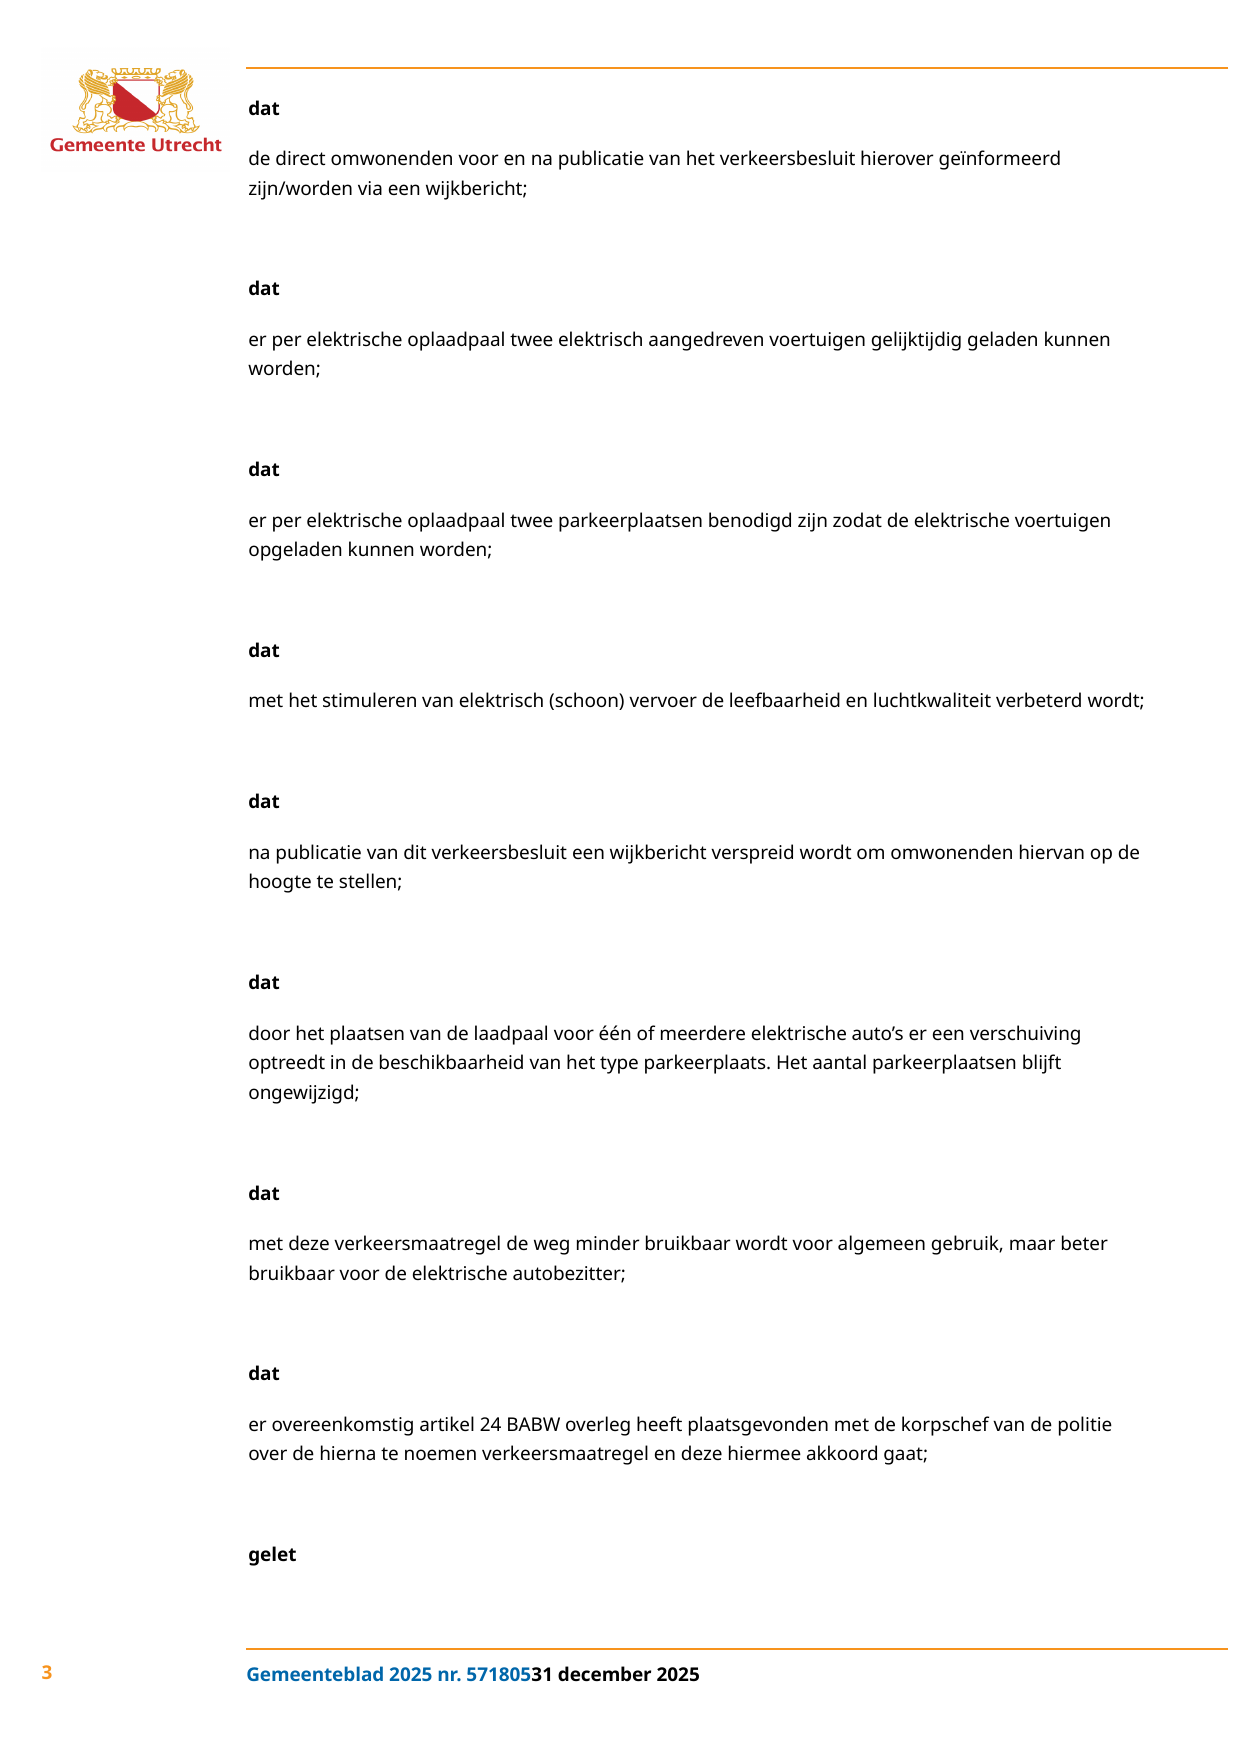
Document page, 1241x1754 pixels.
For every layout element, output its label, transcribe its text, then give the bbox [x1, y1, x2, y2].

text met het stimuleren van elektrisch (schoon) vervoer de leefbaarheid en luchtkwaliteit verbeterd wordt; [248, 688, 1152, 713]
text dat [248, 276, 1152, 301]
text dat [248, 456, 1152, 482]
text er overeenkomstig artikel 24 BABW overleg heeft plaatsgevonden met de korpschef van de politie over de hierna te noemen verkeersmaatregel en deze hiermee akkoord gaat; [248, 1411, 1152, 1466]
text dat [248, 788, 1152, 814]
text er per elektrische oplaadpaal twee parkeerplaatsen benodigd zijn zodat de elektrische voertuigen opgeladen kunnen worden; [248, 507, 1152, 562]
text dat [248, 969, 1152, 995]
picture [41, 47, 231, 172]
text dat [248, 95, 1152, 121]
text dat [248, 1180, 1152, 1206]
text er per elektrische oplaadpaal twee elektrisch aangedreven voertuigen gelijktijdig geladen kunnen worden; [248, 326, 1152, 381]
text de direct omwonenden voor en na publicatie van het verkeersbesluit hierover geïnformeerd zijn/worden via een wijkbericht; [248, 145, 1152, 201]
text na publicatie van dit verkeersbesluit een wijkbericht verspreid wordt om omwonenden hiervan op de hoogte te stellen; [248, 839, 1152, 894]
text dat [248, 637, 1152, 663]
text door het plaatsen van de laadpaal voor één of meerdere elektrische auto’s er een verschuiving optreedt in de beschikbaarheid van het type parkeerplaats. Het aantal parkeerplaatsen blijft ongewijzigd; [248, 1020, 1152, 1105]
text gelet [248, 1541, 1152, 1567]
text dat [248, 1361, 1152, 1386]
text met deze verkeersmaatregel de weg minder bruikbaar wordt voor algemeen gebruik, maar beter bruikbaar voor de elektrische autobezitter; [248, 1230, 1152, 1286]
